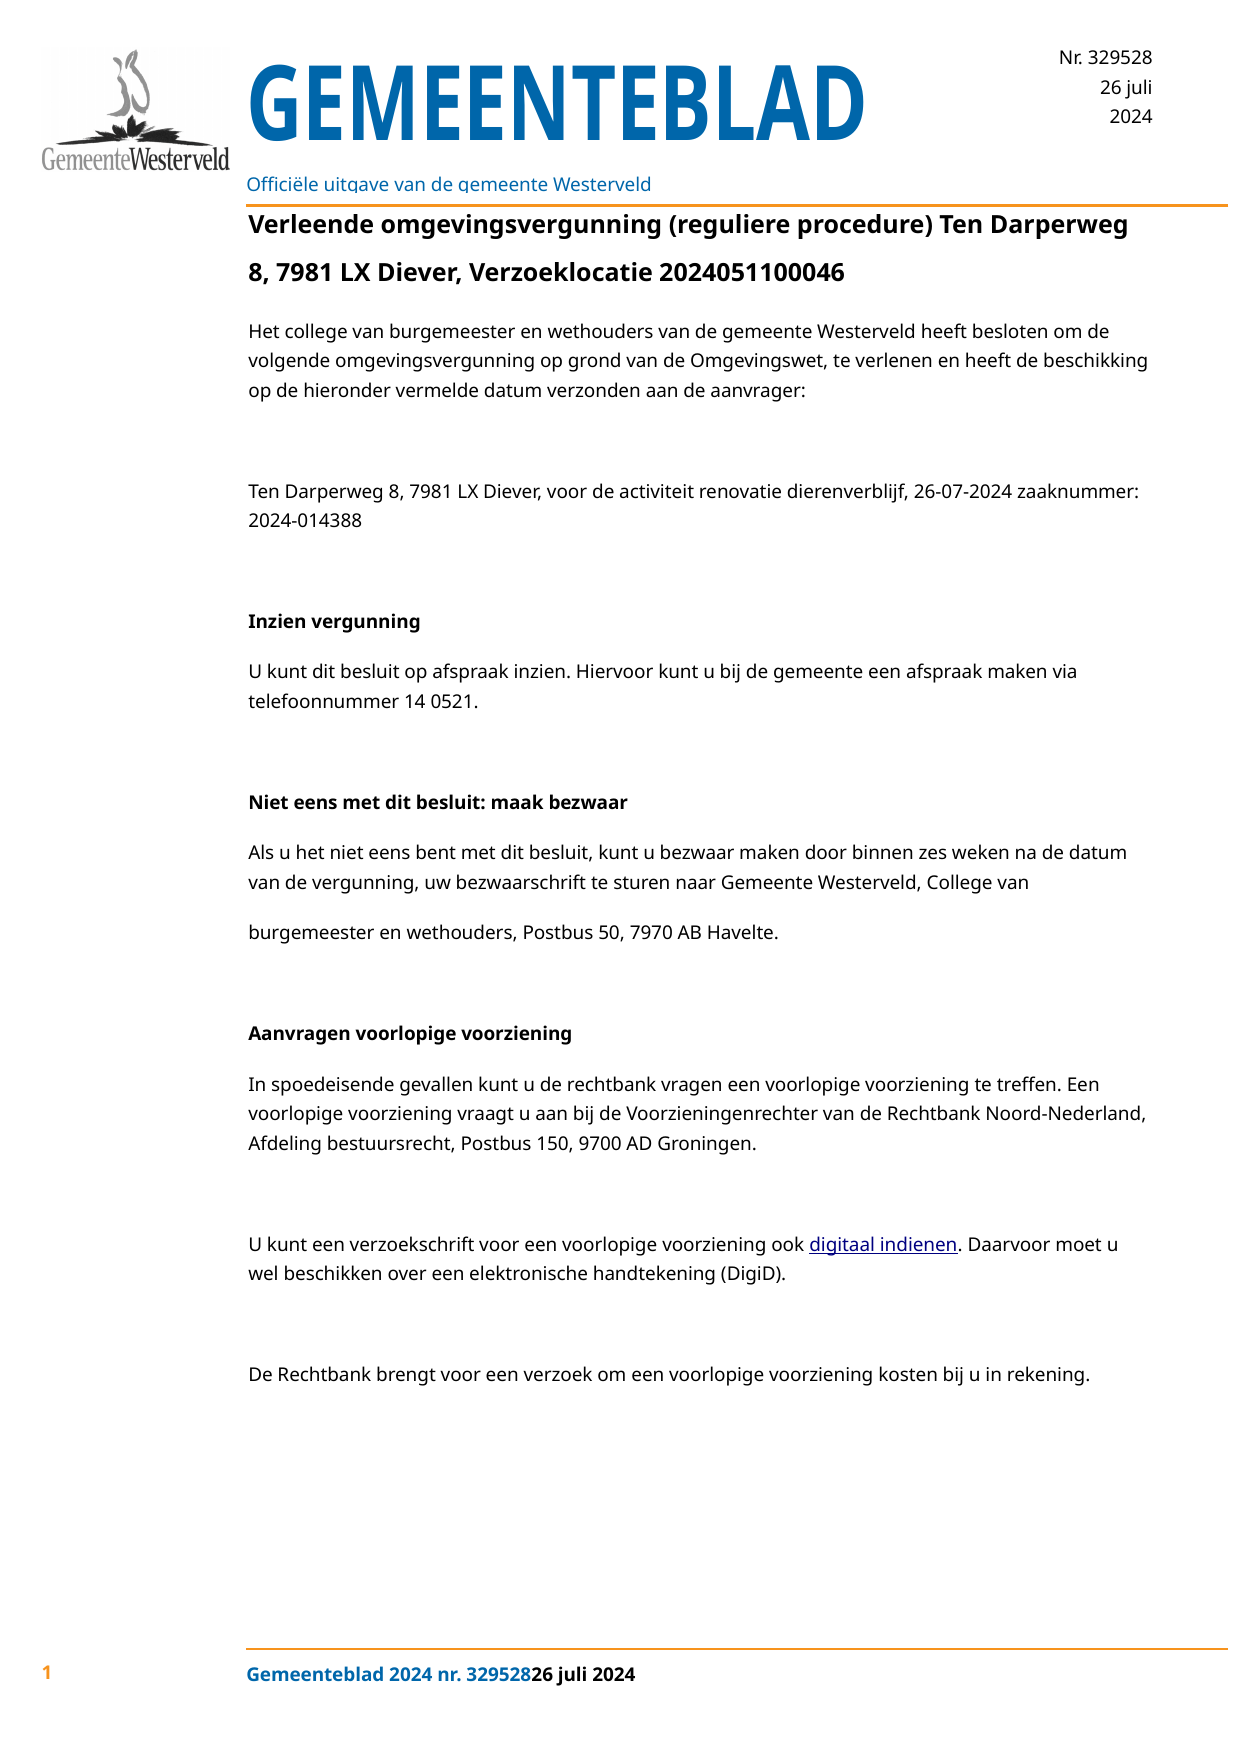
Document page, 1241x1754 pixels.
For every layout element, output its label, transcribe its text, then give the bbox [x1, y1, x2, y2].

text Inzien vergunning [248, 608, 1152, 634]
text burgemeester en wethouders, Postbus 50, 7970 AB Havelte. [248, 919, 1152, 945]
text In spoedeisende gevallen kunt u de rechtbank vragen een voorlopige voorziening te treffen. Een voorlopige voorziening vraagt u aan bij de Voorzieningenrechter van de Rechtbank Noord-Nederland, Afdeling bestuursrecht, Postbus 150, 9700 AD Groningen. [248, 1071, 1152, 1156]
text U kunt een verzoekschrift voor een voorlopige voorziening ook digitaal indienen. Daarvoor moet u wel beschikken over een elektronische handtekening (DigiD). [248, 1231, 1152, 1286]
text U kunt dit besluit op afspraak inzien. Hiervoor kunt u bij de gemeente een afspraak maken via telefoonnummer 14 0521. [248, 659, 1152, 714]
text Verleende omgevingsvergunning (reguliere procedure) Ten Darperweg 8, 7981 LX Diever, Verzoeklocatie 2024051100046 [248, 207, 1152, 288]
text Als u het niet eens bent met dit besluit, kunt u bezwaar maken door binnen zes weken na de datum van de vergunning, uw bezwaarschrift te sturen naar Gemeente Westerveld, College van [248, 839, 1152, 895]
text Het college van burgemeester en wethouders van de gemeente Westerveld heeft besloten om de volgende omgevingsvergunning op grond van de Omgevingswet, te verlenen en heeft de beschikking op de hieronder vermelde datum verzonden aan de aanvrager: [248, 318, 1152, 403]
picture [41, 47, 231, 172]
text Ten Darperweg 8, 7981 LX Diever, voor de activiteit renovatie dierenverblijf, 26-07-2024 zaaknummer: 2024-014388 [248, 478, 1152, 533]
text De Rechtbank brengt voor een verzoek om een voorlopige voorziening kosten bij u in rekening. [248, 1361, 1152, 1387]
text Niet eens met dit besluit: maak bezwaar [248, 789, 1152, 815]
text Aanvragen voorlopige voorziening [248, 1020, 1152, 1046]
